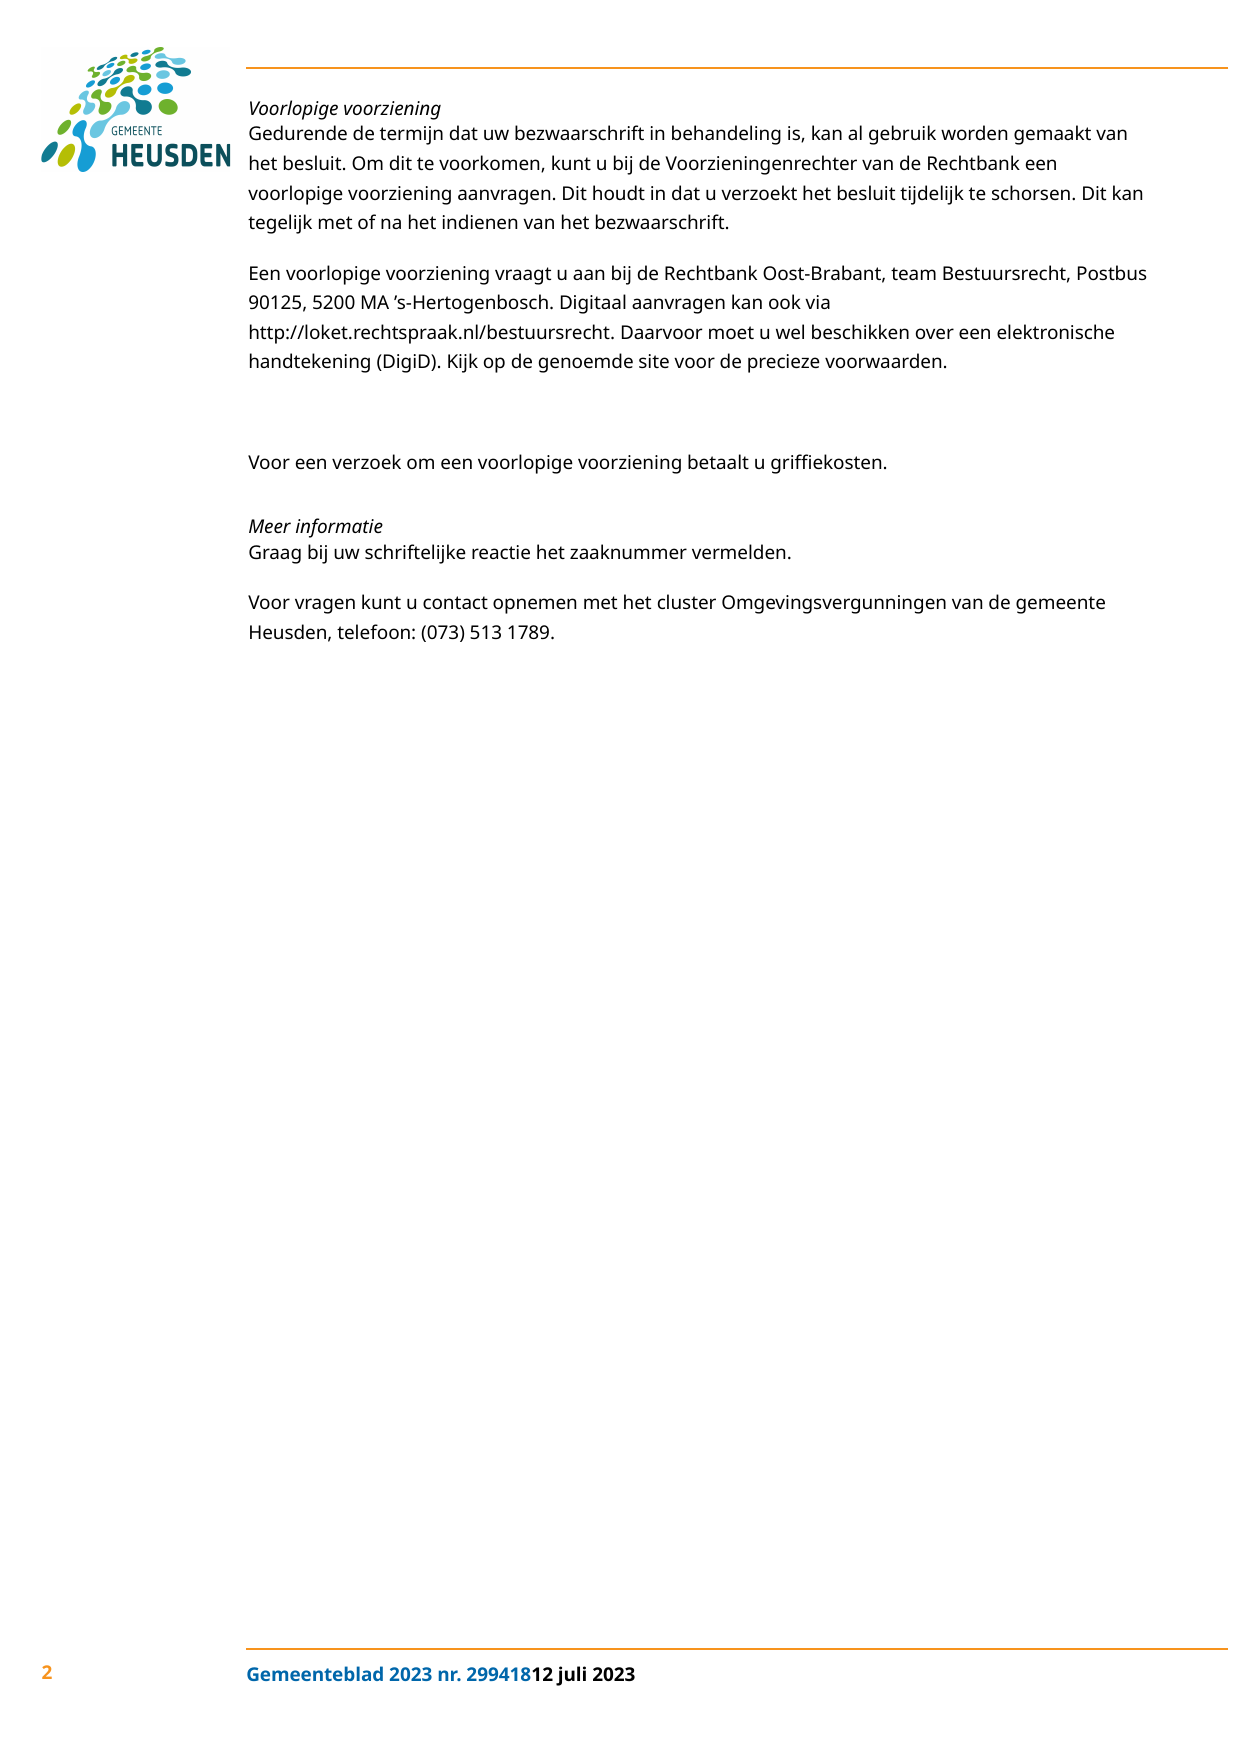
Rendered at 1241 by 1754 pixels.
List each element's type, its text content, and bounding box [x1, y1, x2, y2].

text Een voorlopige voorziening vraagt u aan bij de Rechtbank Oost-Brabant, team Bestuursrecht, Postbus 90125, 5200 MA ’s-Hertogenbosch. Digitaal aanvragen kan ook via http://loket.rechtspraak.nl/bestuursrecht. Daarvoor moet u wel beschikken over een elektronische handtekening (DigiD). Kijk op de genoemde site voor de precieze voorwaarden. [248, 260, 1152, 374]
text Voor een verzoek om een voorlopige voorziening betaalt u griffiekosten. [248, 449, 1152, 475]
text Gedurende de termijn dat uw bezwaarschrift in behandeling is, kan al gebruik worden gemaakt van het besluit. Om dit te voorkomen, kunt u bij de Voorzieningenrechter van de Rechtbank een voorlopige voorziening aanvragen. Dit houdt in dat u verzoekt het besluit tijdelijk te schorsen. Dit kan tegelijk met of na het indienen van het bezwaarschrift. [248, 121, 1152, 235]
text Graag bij uw schriftelijke reactie het zaaknummer vermelden. [248, 539, 1152, 565]
text Meer informatie [248, 513, 1152, 539]
text Voorlopige voorziening [248, 95, 1152, 121]
text Voor vragen kunt u contact opnemen met het cluster Omgevingsvergunningen van de gemeente Heusden, telefoon: (073) 513 1789. [248, 589, 1152, 645]
picture [41, 47, 231, 172]
